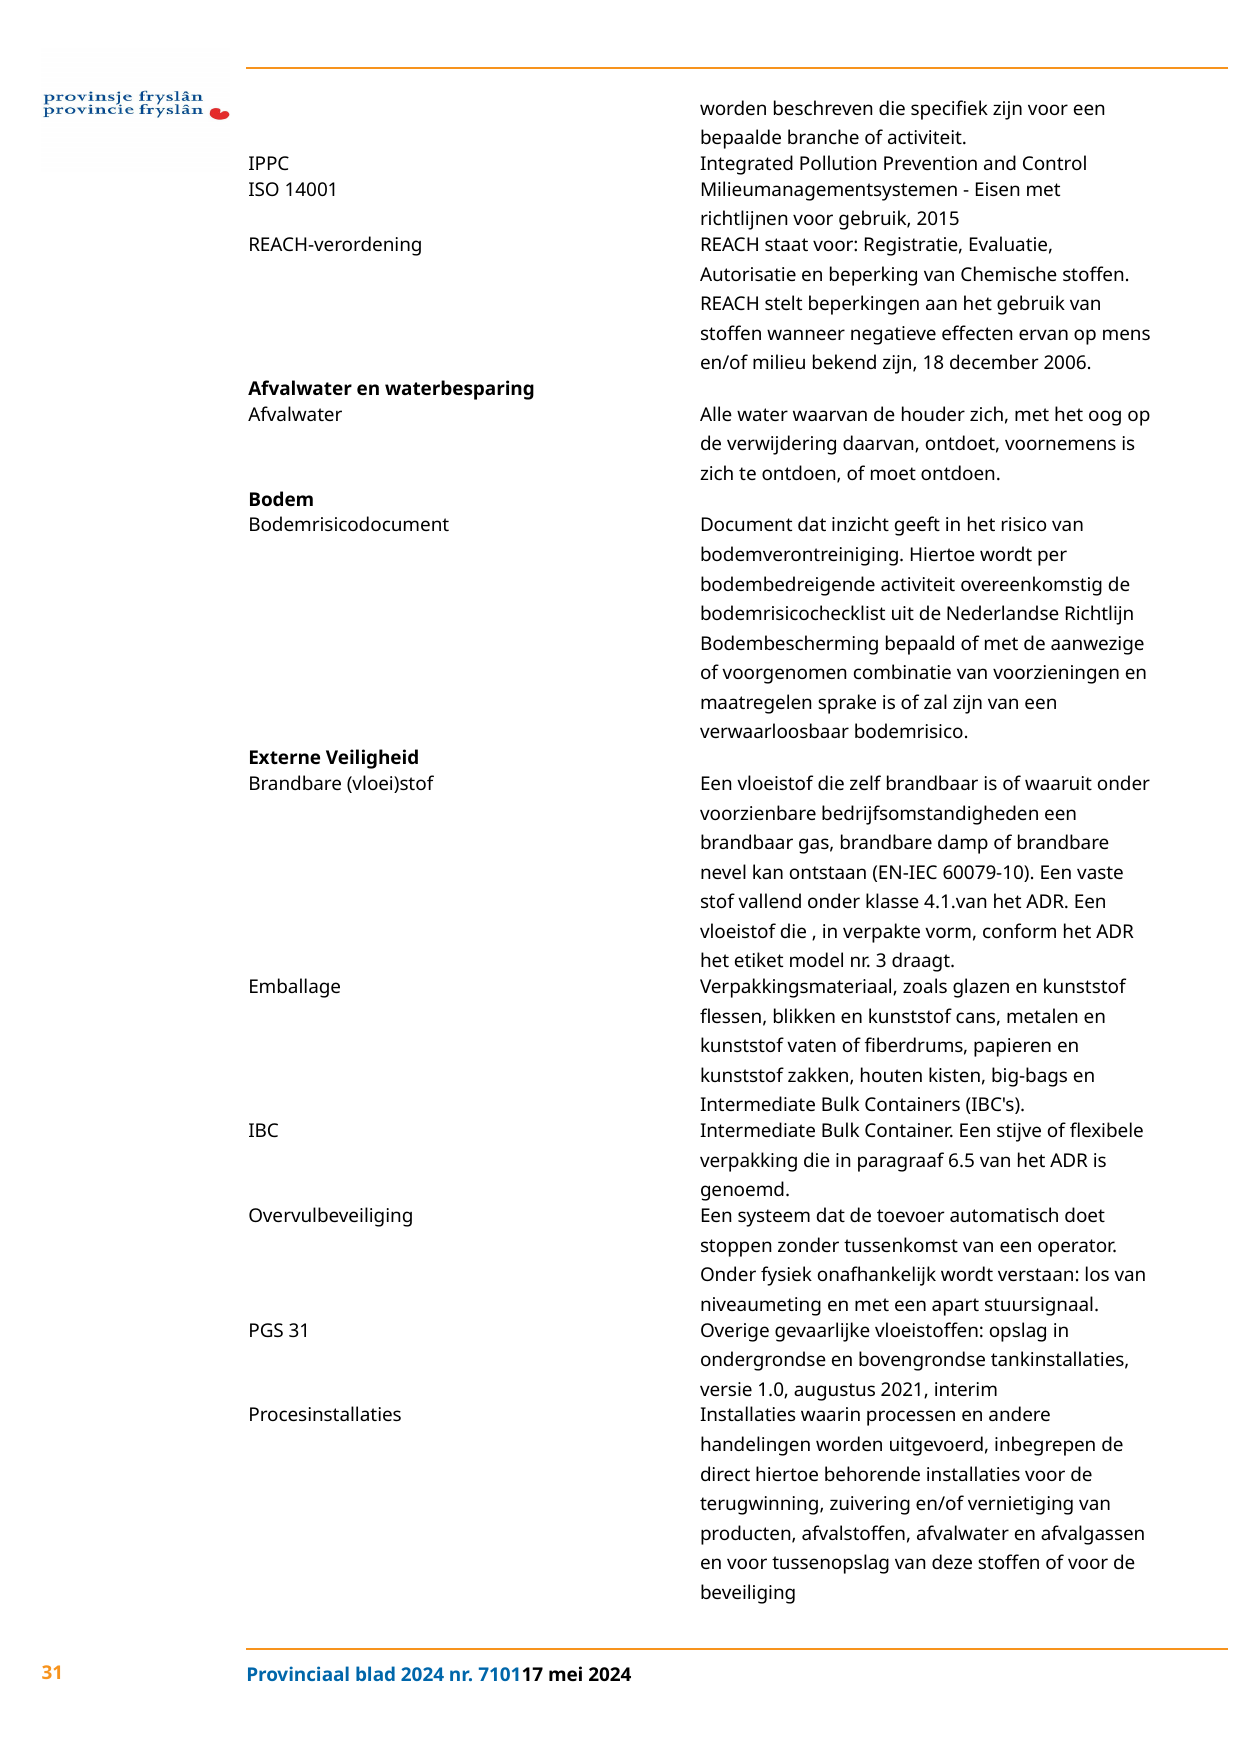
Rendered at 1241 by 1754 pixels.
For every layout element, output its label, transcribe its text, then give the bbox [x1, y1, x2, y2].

table_cell Bodem [248, 486, 700, 512]
table_cell [700, 486, 1152, 512]
table_cell Afvalwater en waterbesparing [248, 375, 700, 401]
table_cell Document dat inzicht geeft in het risico van bodemverontreiniging. Hiertoe wordt per bodembedreigende activiteit overeenkomstig de bodemrisicochecklist uit de Nederlandse Richtlijn Bodembescherming bepaald of met de aanwezige of voorgenomen combinatie van voorzieningen en maatregelen sprake is of zal zijn van een verwaarloosbaar bodemrisico. [700, 512, 1152, 744]
table_cell worden beschreven die specifiek zijn voor een bepaalde branche of activiteit. [700, 95, 1152, 150]
table_cell Brandbare (vloei)stof [248, 770, 700, 973]
table_cell Overige gevaarlijke vloeistoffen: opslag in ondergrondse en bovengrondse tankinstallaties, versie 1.0, augustus 2021, interim [700, 1317, 1152, 1402]
table_cell Overvulbeveiliging [248, 1202, 700, 1317]
table_cell Intermediate Bulk Container. Een stijve of flexibele verpakking die in paragraaf 6.5 van het ADR is genoemd. [700, 1118, 1152, 1202]
table_cell Externe Veiligheid [248, 744, 700, 770]
table_cell Verpakkingsmateriaal, zoals glazen en kunststof flessen, blikken en kunststof cans, metalen en kunststof vaten of fiberdrums, papieren en kunststof zakken, houten kisten, big-bags en Intermediate Bulk Containers (IBC's). [700, 973, 1152, 1117]
table_cell Installaties waarin processen en andere handelingen worden uitgevoerd, inbegrepen de direct hiertoe behorende installaties voor de terugwinning, zuivering en/of vernietiging van producten, afvalstoffen, afvalwater en afvalgassen en voor tussenopslag van deze stoffen of voor de beveiliging [700, 1402, 1152, 1605]
table_cell REACH-verordening [248, 231, 700, 375]
table_cell ISO 14001 [248, 176, 700, 231]
table_cell Emballage [248, 973, 700, 1117]
table_cell Bodemrisicodocument [248, 512, 700, 744]
table_cell Milieumanagementsystemen - Eisen met richtlijnen voor gebruik, 2015 [700, 176, 1152, 231]
table_cell [700, 744, 1152, 770]
table_cell IBC [248, 1118, 700, 1202]
table_cell Een systeem dat de toevoer automatisch doet stoppen zonder tussenkomst van een operator. Onder fysiek onafhankelijk wordt verstaan: los van niveaumeting en met een apart stuursignaal. [700, 1202, 1152, 1317]
table_cell Procesinstallaties [248, 1402, 700, 1605]
picture [41, 47, 231, 172]
table_cell PGS 31 [248, 1317, 700, 1402]
table_cell Afvalwater [248, 401, 700, 486]
table_cell Integrated Pollution Prevention and Control [700, 150, 1152, 176]
table_cell REACH staat voor: Registratie, Evaluatie, Autorisatie en beperking van Chemische stoffen. REACH stelt beperkingen aan het gebruik van stoffen wanneer negatieve effecten ervan op mens en/of milieu bekend zijn, 18 december 2006. [700, 231, 1152, 375]
table_cell [700, 375, 1152, 401]
table_cell [248, 95, 700, 150]
table_cell Alle water waarvan de houder zich, met het oog op de verwijdering daarvan, ontdoet, voornemens is zich te ontdoen, of moet ontdoen. [700, 401, 1152, 486]
table_cell Een vloeistof die zelf brandbaar is of waaruit onder voorzienbare bedrijfsomstandigheden een brandbaar gas, brandbare damp of brandbare nevel kan ontstaan (EN-IEC 60079-10). Een vaste stof vallend onder klasse 4.1.van het ADR. Een vloeistof die , in verpakte vorm, conform het ADR het etiket model nr. 3 draagt. [700, 770, 1152, 973]
table_cell IPPC [248, 150, 700, 176]
